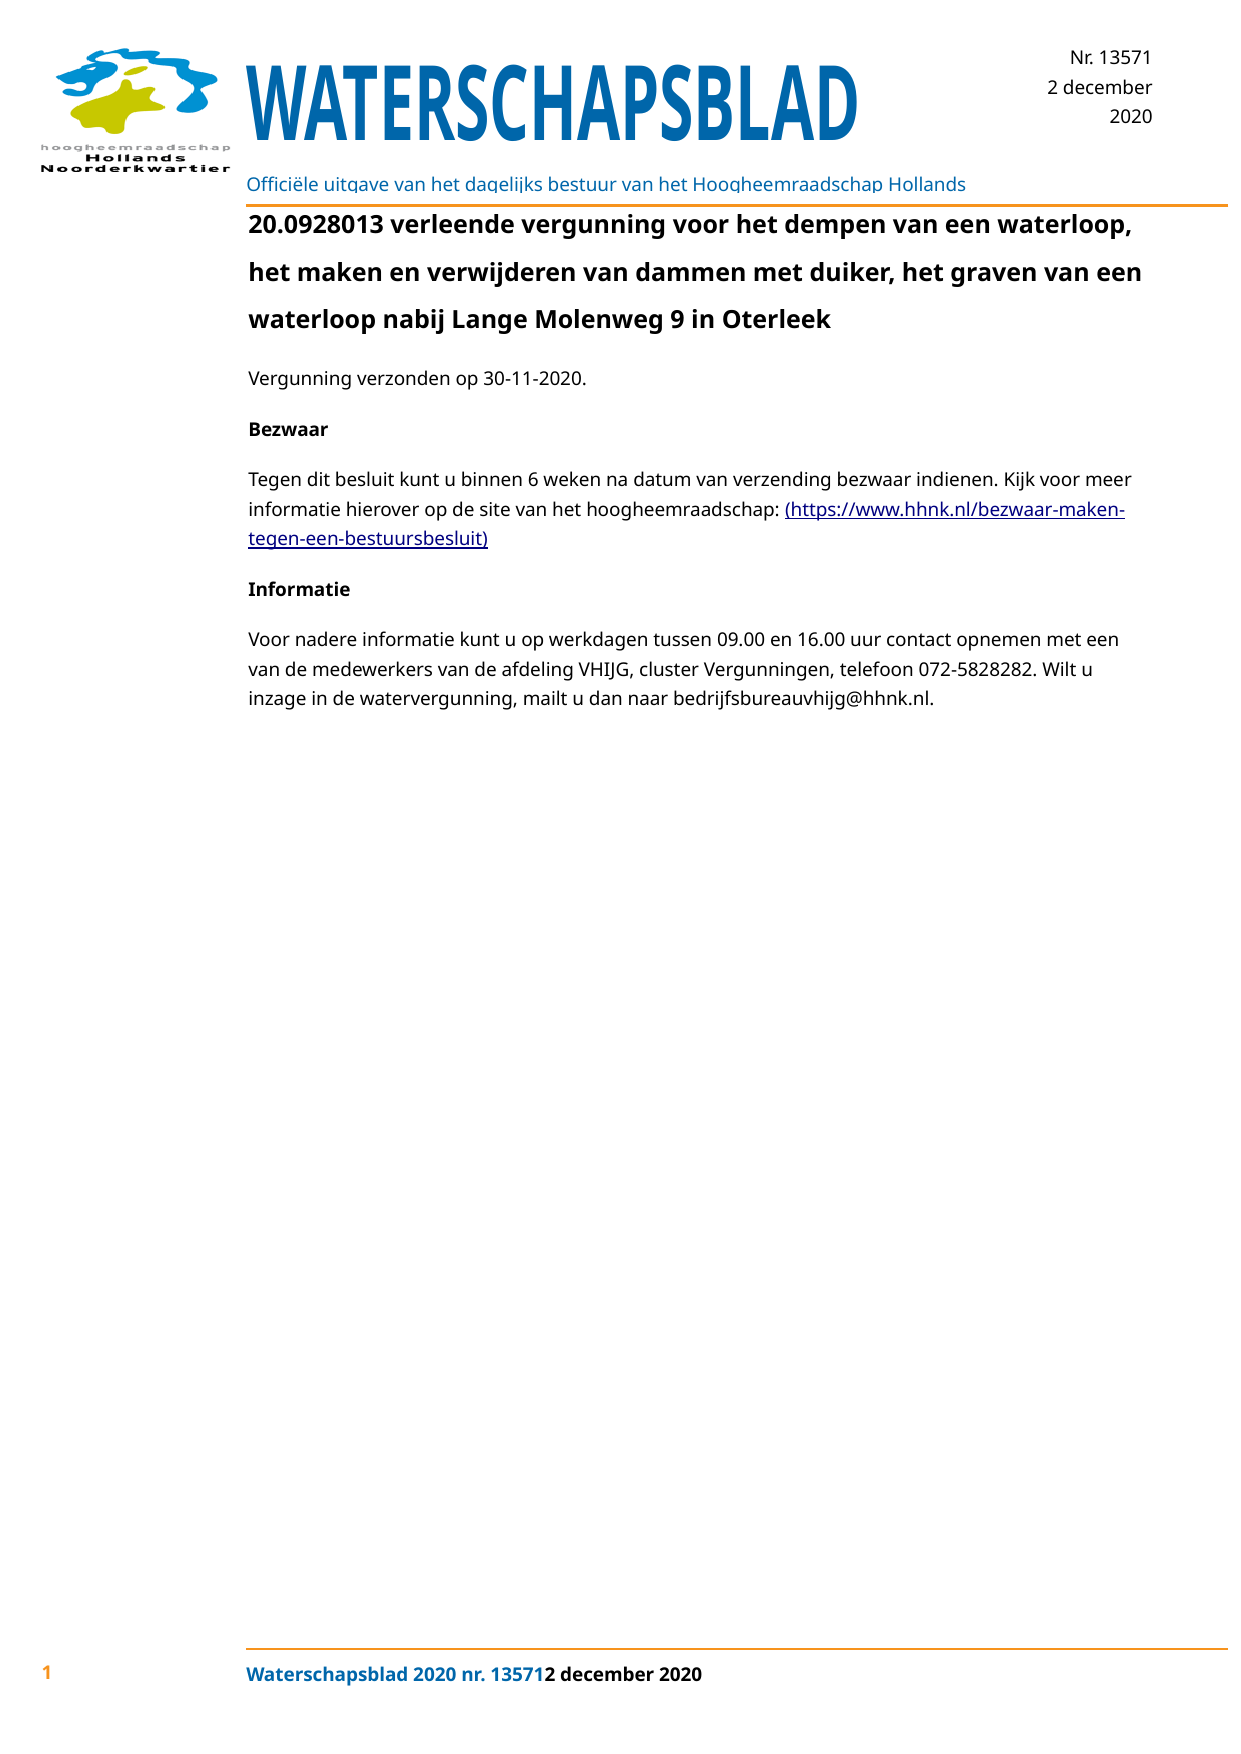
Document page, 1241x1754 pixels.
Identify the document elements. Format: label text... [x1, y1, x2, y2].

text Vergunning verzonden op 30-11-2020. [248, 366, 1152, 391]
picture [41, 47, 231, 172]
text Voor nadere informatie kunt u op werkdagen tussen 09.00 en 16.00 uur contact opnemen met een van de medewerkers van de afdeling VHIJG, cluster Vergunningen, telefoon 072-5828282. Wilt u inzage in de watervergunning, mailt u dan naar bedrijfsbureauvhijg@hhnk.nl. [248, 626, 1152, 711]
text Informatie [248, 576, 1152, 602]
text Bezwaar [248, 416, 1152, 442]
text 20.0928013 verleende vergunning voor het dempen van een waterloop, het maken en verwijderen van dammen met duiker, het graven van een waterloop nabij Lange Molenweg 9 in Oterleek [248, 207, 1152, 336]
text Tegen dit besluit kunt u binnen 6 weken na datum van verzending bezwaar indienen. Kijk voor meer informatie hierover op de site van het hoogheemraadschap: (https://www.hhnk.nl/bezwaar-maken-tegen-een-bestuursbesluit) [248, 466, 1152, 551]
